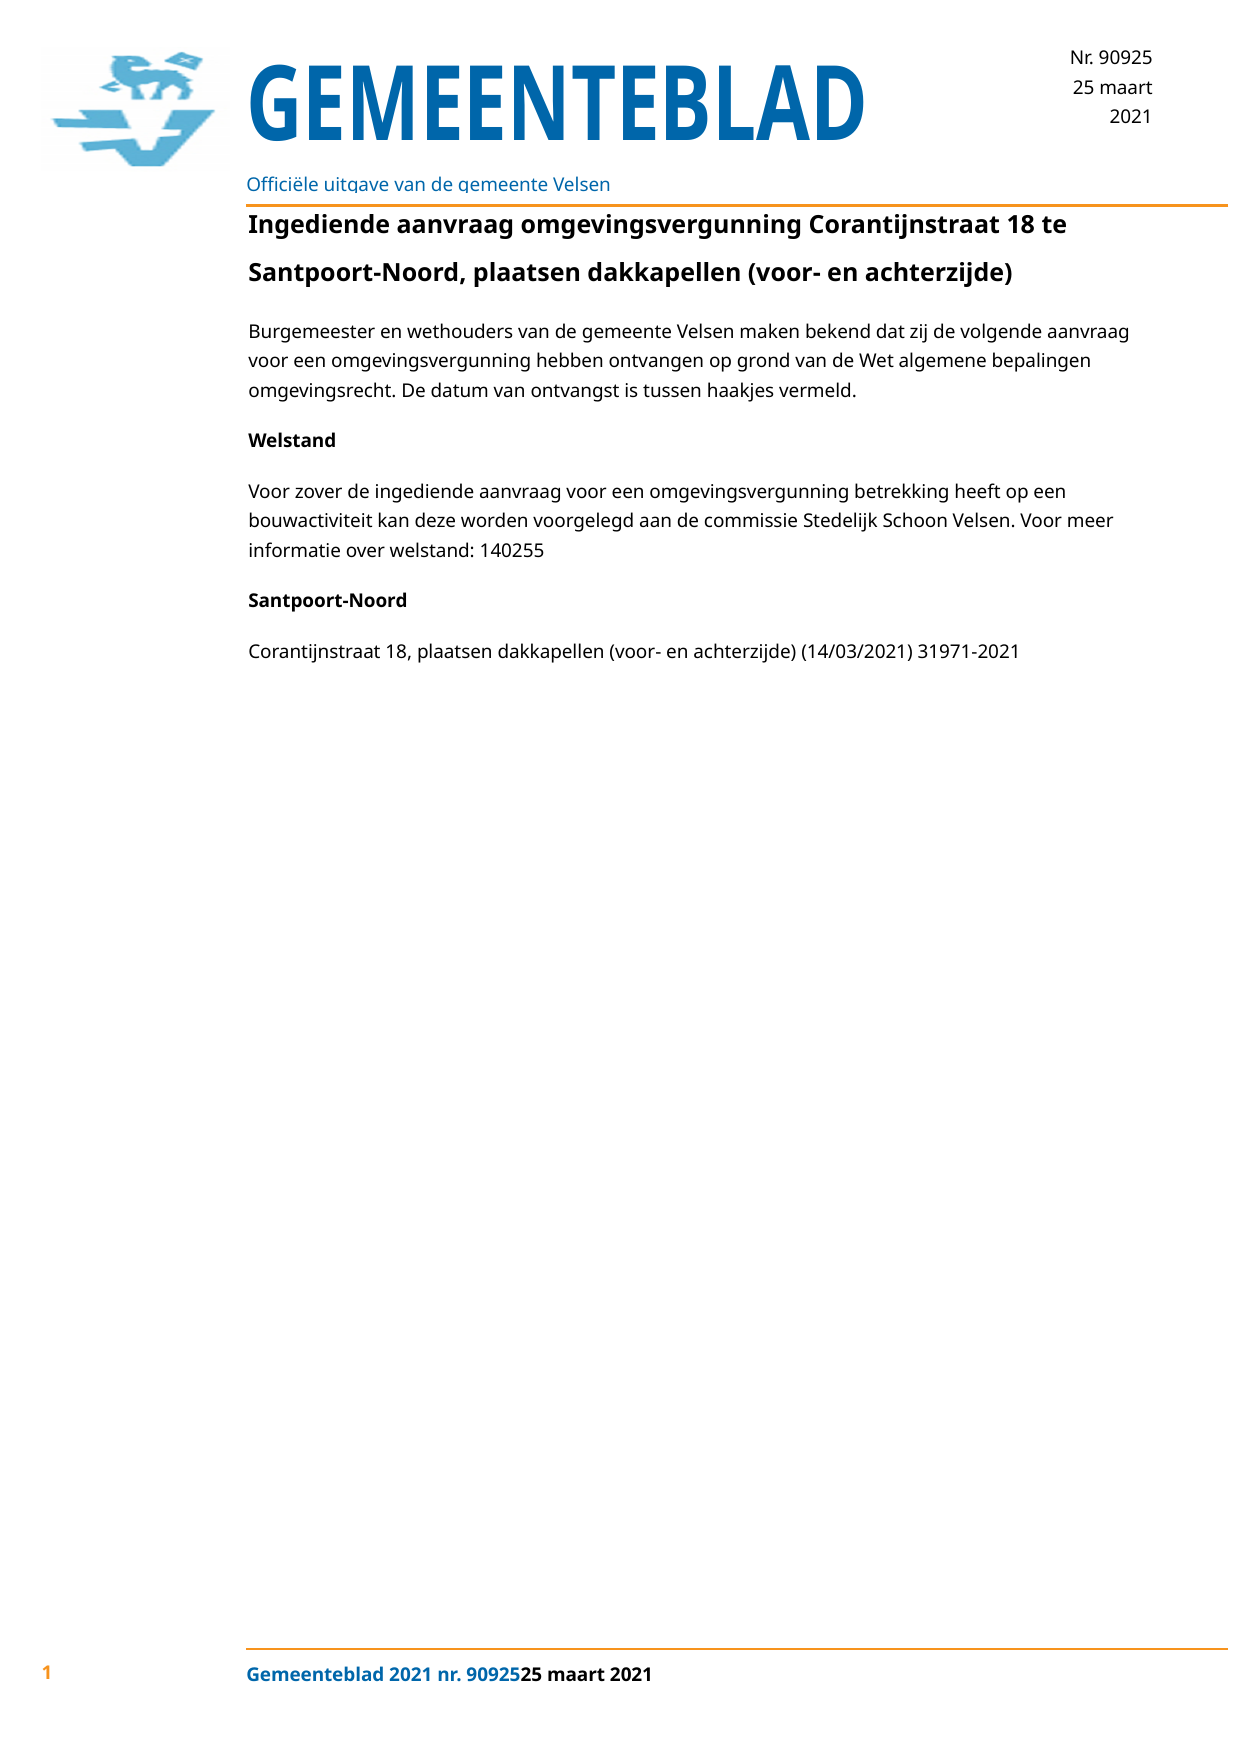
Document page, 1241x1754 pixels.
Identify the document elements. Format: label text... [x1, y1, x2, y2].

text Ingediende aanvraag omgevingsvergunning Corantijnstraat 18 te Santpoort-Noord, plaatsen dakkapellen (voor- en achterzijde) [248, 207, 1152, 288]
text Burgemeester en wethouders van de gemeente Velsen maken bekend dat zij de volgende aanvraag voor een omgevingsvergunning hebben ontvangen op grond van de Wet algemene bepalingen omgevingsrecht. De datum van ontvangst is tussen haakjes vermeld. [248, 318, 1152, 403]
text Santpoort-Noord [248, 587, 1152, 613]
picture [41, 47, 231, 172]
text Voor zover de ingediende aanvraag voor een omgevingsvergunning betrekking heeft op een bouwactiviteit kan deze worden voorgelegd aan de commissie Stedelijk Schoon Velsen. Voor meer informatie over welstand: 140255 [248, 478, 1152, 563]
text Corantijnstraat 18, plaatsen dakkapellen (voor- en achterzijde) (14/03/2021) 31971-2021 [248, 638, 1152, 664]
text Welstand [248, 427, 1152, 453]
